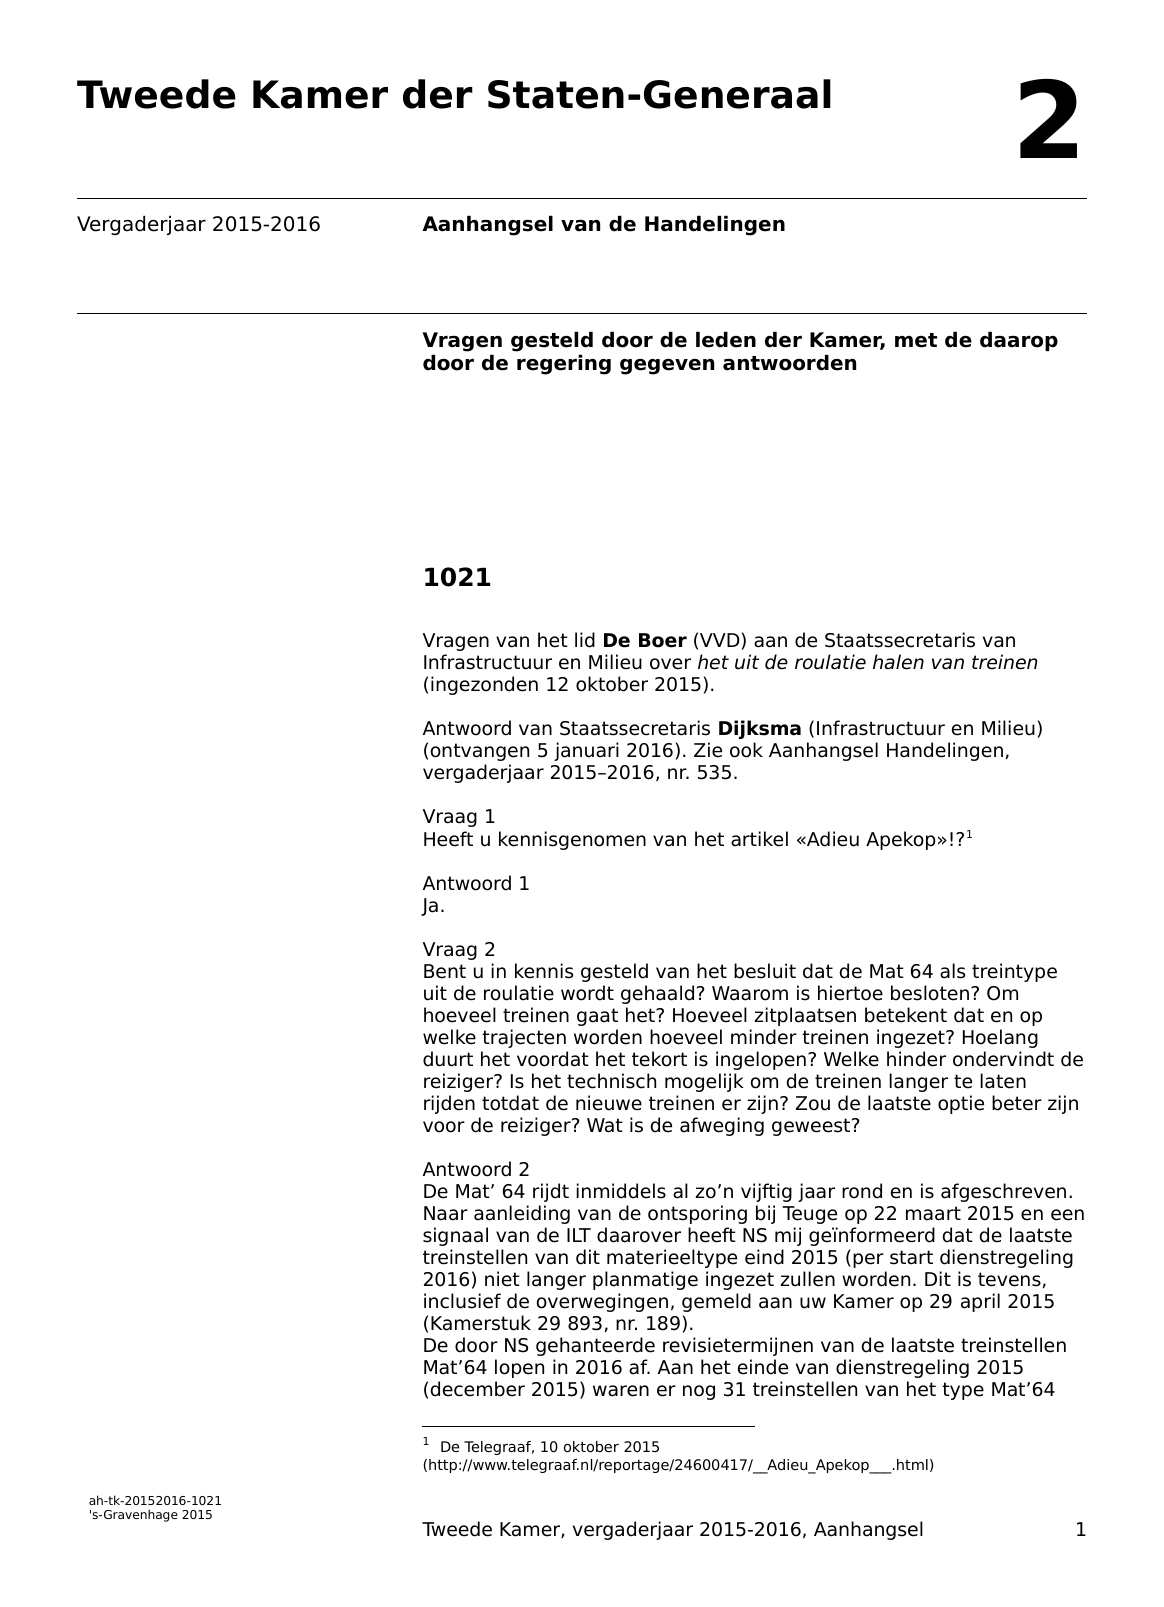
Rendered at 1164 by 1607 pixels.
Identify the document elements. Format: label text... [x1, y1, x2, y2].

text Antwoord van Staatssecretaris Dijksma (Infrastructuur en Milieu) (ontvangen 5 januari 2016). Zie ook Aanhangsel Handelingen, vergaderjaar 2015–2016, nr. 535. [422, 718, 1087, 784]
text De door NS gehanteerde revisietermijnen van de laatste treinstellen Mat’64 lopen in 2016 af. Aan het einde van dienstregeling 2015 (december 2015) waren er nog 31 treinstellen van het type Mat’64 [422, 1334, 1087, 1401]
text De Mat’ 64 rijdt inmiddels al zo’n vijftig jaar rond en is afgeschreven. Naar aanleiding van de ontsporing bij Teuge op 22 maart 2015 en een signaal van de ILT daarover heeft NS mij geïnformeerd dat de laatste treinstellen van dit materieeltype eind 2015 (per start dienstregeling 2016) niet langer planmatige ingezet zullen worden. Dit is tevens, inclusief de overwegingen, gemeld aan uw Kamer op 29 april 2015 (Kamerstuk 29 893, nr. 189). [422, 1181, 1087, 1334]
text ah-tk-20152016-1021 [88, 1494, 323, 1508]
text Vraag 2 [422, 939, 1087, 961]
text Bent u in kennis gesteld van het besluit dat de Mat 64 als treintype uit de roulatie wordt gehaald? Waarom is hiertoe besloten? Om hoeveel treinen gaat het? Hoeveel zitplaatsen betekent dat en op welke trajecten worden hoeveel minder treinen ingezet? Hoelang duurt het voordat het tekort is ingelopen? Welke hinder ondervindt de reiziger? Is het technisch mogelijk om de treinen langer te laten rijden totdat de nieuwe treinen er zijn? Zou de laatste optie beter zijn voor de reiziger? Wat is de afweging geweest? [422, 961, 1087, 1137]
table_header Tweede Kamer der Staten-Generaal [77, 59, 886, 198]
text 1021 [422, 563, 1087, 592]
text Vraag 1 [422, 806, 1087, 828]
text De Telegraaf, 10 oktober 2015 [422, 1435, 1087, 1457]
text Antwoord 1 [422, 873, 1087, 894]
text Antwoord 2 [422, 1159, 1087, 1181]
table_cell Vergaderjaar 2015-2016 [77, 199, 422, 313]
text Vragen van het lid De Boer (VVD) aan de Staatssecretaris van Infrastructuur en Milieu over het uit de roulatie halen van treinen (ingezonden 12 oktober 2015). [422, 630, 1087, 696]
table_cell Vragen gesteld door de leden der Kamer, met de daarop door de regering gegeven antwoorden [422, 314, 1087, 375]
table_header 2 [886, 59, 1087, 198]
text Heeft u kennisgenomen van het artikel «Adieu Apekop»!? [422, 828, 1087, 850]
table_cell Aanhangsel van de Handelingen [422, 199, 1087, 313]
text 's-Gravenhage 2015 [88, 1508, 323, 1522]
text Ja. [422, 894, 1087, 917]
table_cell [77, 314, 422, 375]
text (http://www.telegraaf.nl/reportage/24600417/__Adieu_Apekop___.html) [422, 1457, 1087, 1474]
